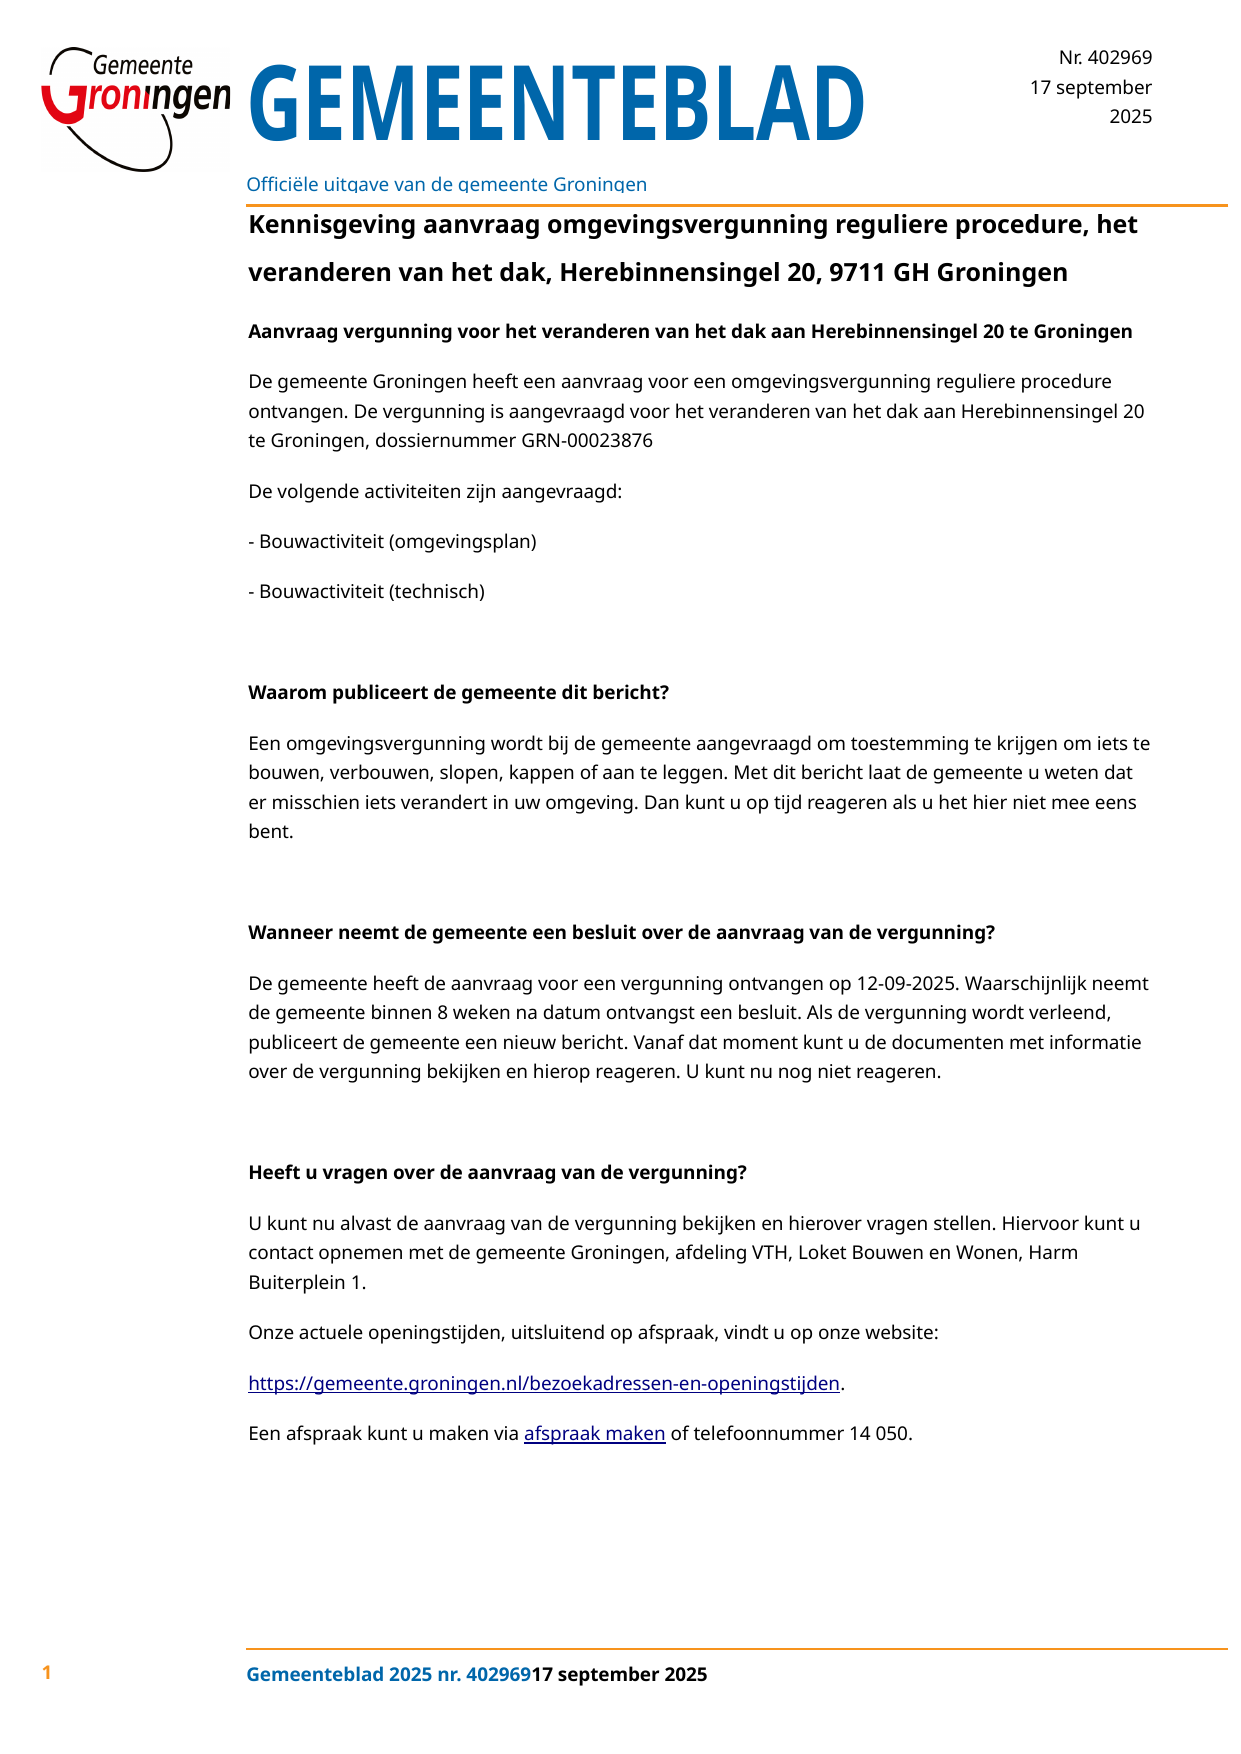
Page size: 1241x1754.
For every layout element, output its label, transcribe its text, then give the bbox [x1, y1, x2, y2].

text Wanneer neemt de gemeente een besluit over de aanvraag van de vergunning? [248, 919, 1152, 945]
text De gemeente Groningen heeft een aanvraag voor een omgevingsvergunning reguliere procedure ontvangen. De vergunning is aangevraagd voor het veranderen van het dak aan Herebinnensingel 20 te Groningen, dossiernummer GRN-00023876 [248, 368, 1152, 453]
text Waarom publiceert de gemeente dit bericht? [248, 679, 1152, 705]
text De volgende activiteiten zijn aangevraagd: [248, 478, 1152, 504]
text Een afspraak kunt u maken via afspraak maken of telefoonnummer 14 050. [248, 1420, 1152, 1446]
text Heeft u vragen over de aanvraag van de vergunning? [248, 1159, 1152, 1185]
text Kennisgeving aanvraag omgevingsvergunning reguliere procedure, het veranderen van het dak, Herebinnensingel 20, 9711 GH Groningen [248, 207, 1152, 288]
text - Bouwactiviteit (technisch) [248, 579, 1152, 604]
text https://gemeente.groningen.nl/bezoekadressen-en-openingstijden. [248, 1370, 1152, 1396]
text - Bouwactiviteit (omgevingsplan) [248, 528, 1152, 554]
text Een omgevingsvergunning wordt bij de gemeente aangevraagd om toestemming te krijgen om iets te bouwen, verbouwen, slopen, kappen of aan te leggen. Met dit bericht laat de gemeente u weten dat er misschien iets verandert in uw omgeving. Dan kunt u op tijd reageren als u het hier niet mee eens bent. [248, 730, 1152, 844]
text De gemeente heeft de aanvraag voor een vergunning ontvangen op 12-09-2025. Waarschijnlijk neemt de gemeente binnen 8 weken na datum ontvangst een besluit. Als de vergunning wordt verleend, publiceert de gemeente een nieuw bericht. Vanaf dat moment kunt u de documenten met informatie over de vergunning bekijken en hierop reageren. U kunt nu nog niet reageren. [248, 970, 1152, 1084]
text U kunt nu alvast de aanvraag van de vergunning bekijken en hierover vragen stellen. Hiervoor kunt u contact opnemen met de gemeente Groningen, afdeling VTH, Loket Bouwen en Wonen, Harm Buiterplein 1. [248, 1210, 1152, 1295]
text Aanvraag vergunning voor het veranderen van het dak aan Herebinnensingel 20 te Groningen [248, 318, 1152, 344]
text Onze actuele openingstijden, uitsluitend op afspraak, vindt u op onze website: [248, 1319, 1152, 1345]
picture [41, 47, 231, 172]
